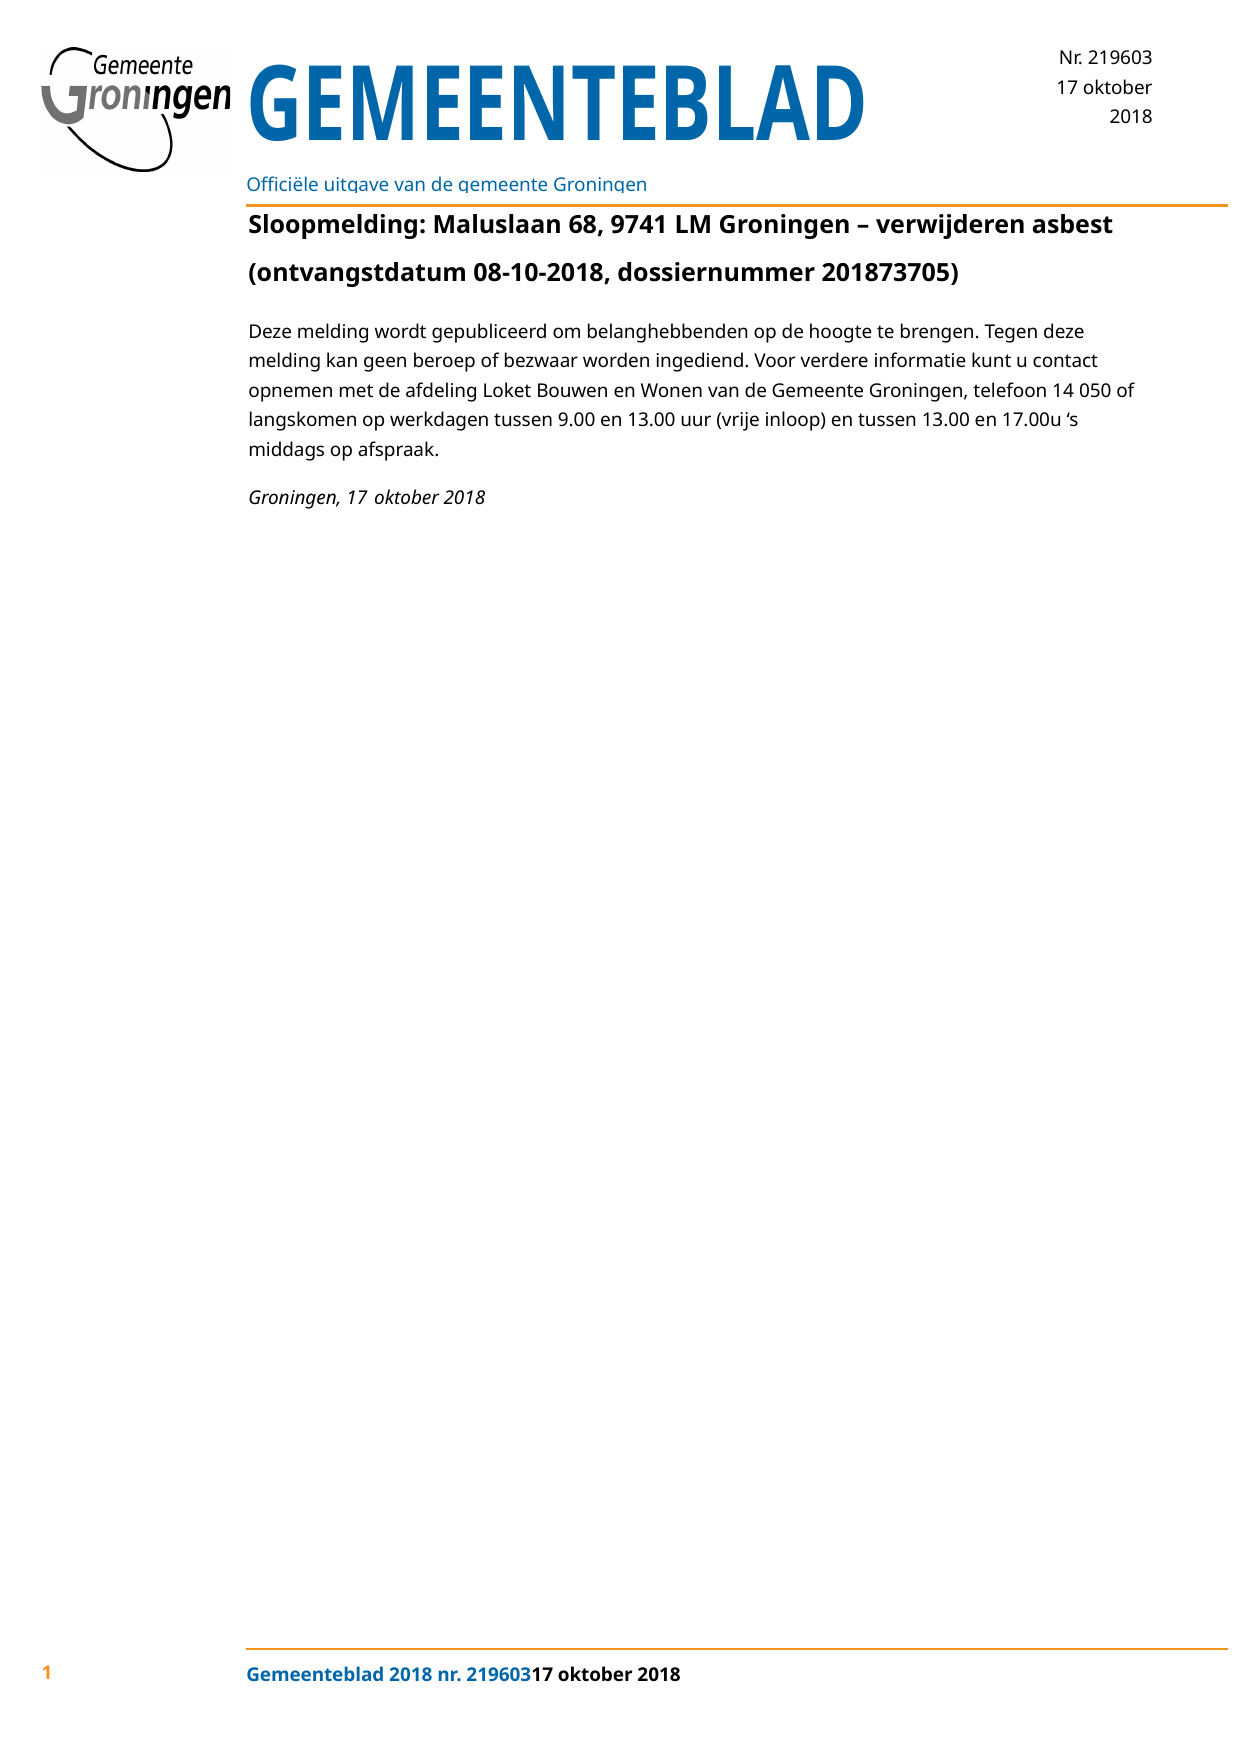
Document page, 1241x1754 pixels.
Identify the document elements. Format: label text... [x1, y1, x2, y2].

picture [41, 47, 231, 172]
text Sloopmelding: Maluslaan 68, 9741 LM Groningen – verwijderen asbest (ontvangstdatum 08-10-2018, dossiernummer 201873705) [248, 207, 1152, 288]
text Deze melding wordt gepubliceerd om belanghebbenden op de hoogte te brengen. Tegen deze melding kan geen beroep of bezwaar worden ingediend. Voor verdere informatie kunt u contact opnemen met de afdeling Loket Bouwen en Wonen van de Gemeente Groningen, telefoon 14 050 of langskomen op werkdagen tussen 9.00 en 13.00 uur (vrije inloop) en tussen 13.00 en 17.00u ‘s middags op afspraak. [248, 318, 1152, 462]
text Groningen, 17 oktober 2018 [248, 484, 1152, 510]
